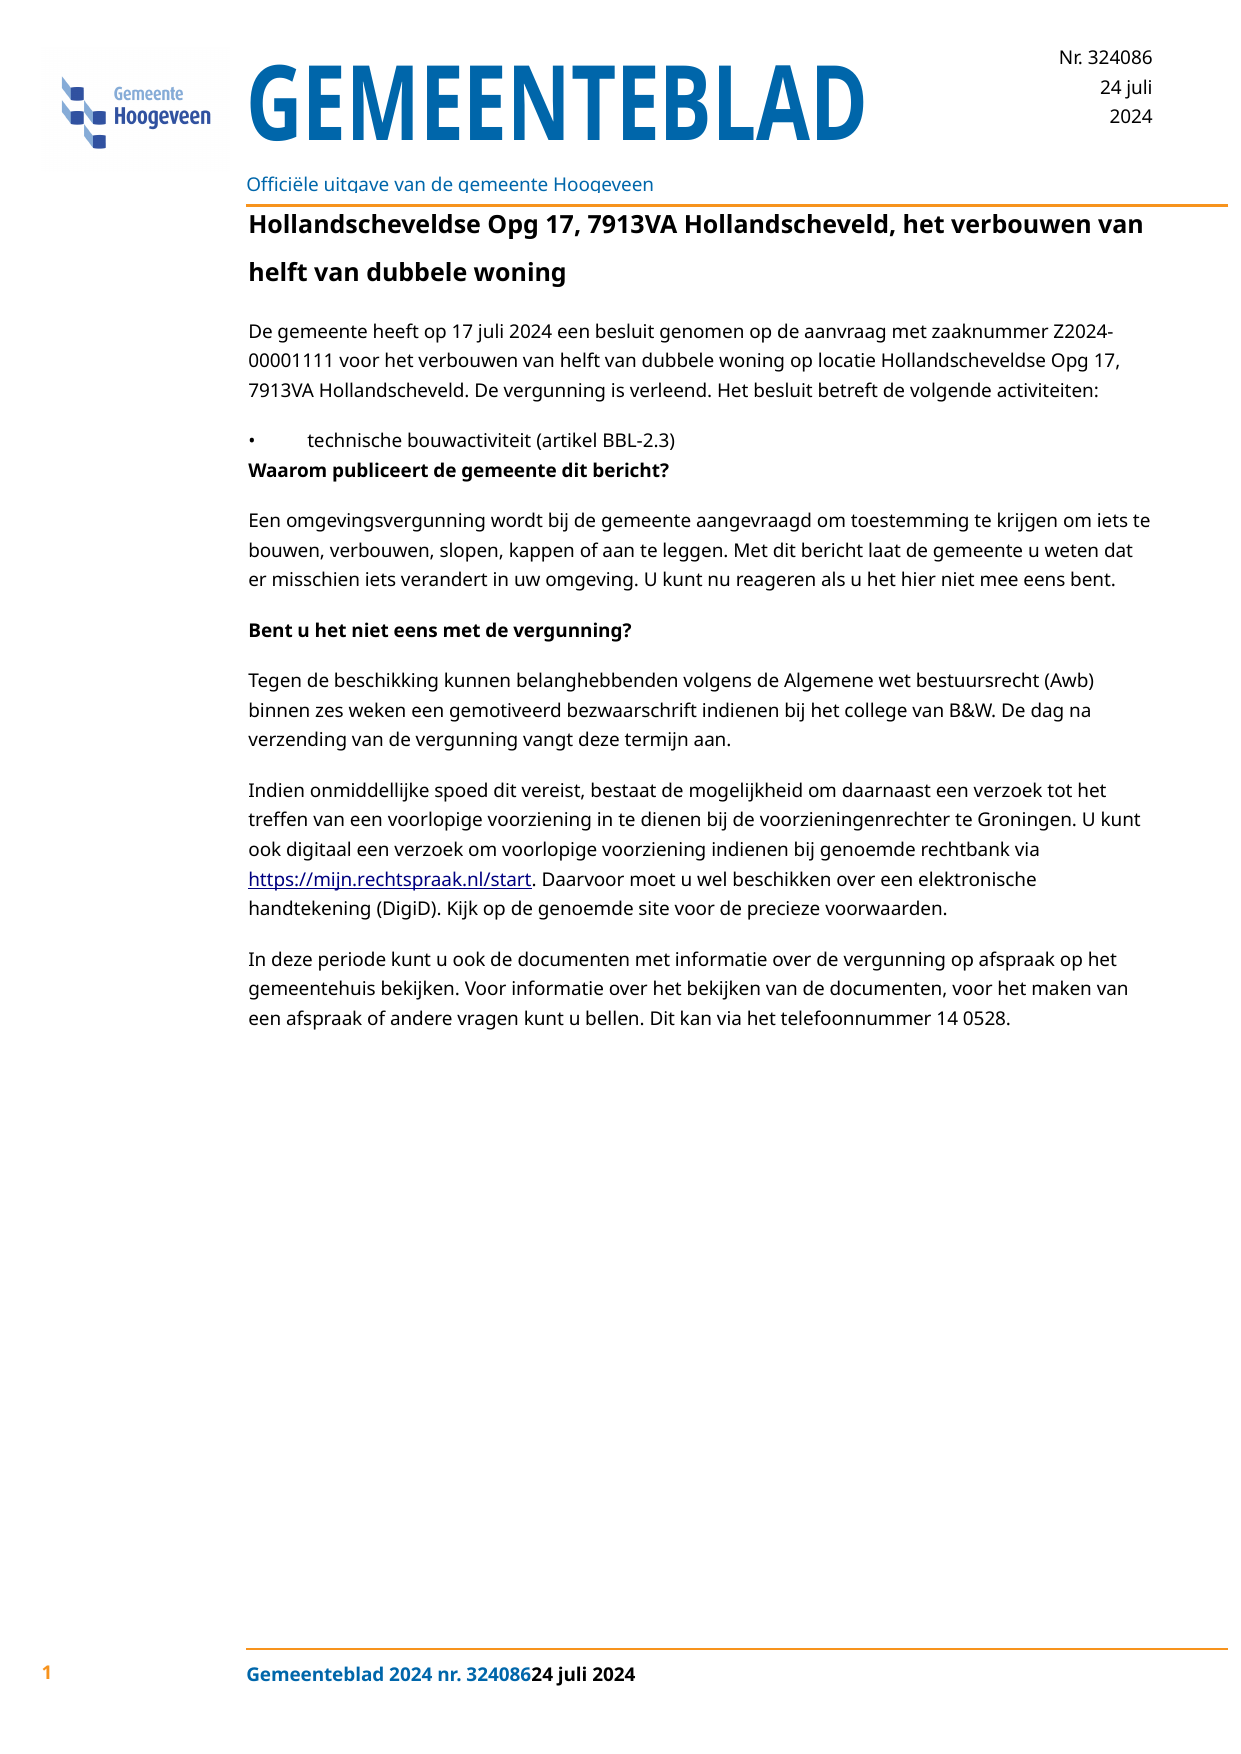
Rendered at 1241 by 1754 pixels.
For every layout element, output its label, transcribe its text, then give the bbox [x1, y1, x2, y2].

text De gemeente heeft op 17 juli 2024 een besluit genomen op de aanvraag met zaaknummer Z2024-00001111 voor het verbouwen van helft van dubbele woning op locatie Hollandscheveldse Opg 17, 7913VA Hollandscheveld. De vergunning is verleend. Het besluit betreft de volgende activiteiten: [248, 318, 1152, 403]
text Waarom publiceert de gemeente dit bericht? [248, 457, 1152, 483]
text Hollandscheveldse Opg 17, 7913VA Hollandscheveld, het verbouwen van helft van dubbele woning [248, 207, 1152, 288]
picture [41, 47, 231, 172]
list technische bouwactiviteit (artikel BBL-2.3) [248, 427, 1152, 453]
text Een omgevingsvergunning wordt bij de gemeente aangevraagd om toestemming te krijgen om iets te bouwen, verbouwen, slopen, kappen of aan te leggen. Met dit bericht laat de gemeente u weten dat er misschien iets verandert in uw omgeving. U kunt nu reageren als u het hier niet mee eens bent. [248, 507, 1152, 592]
text In deze periode kunt u ook de documenten met informatie over de vergunning op afspraak op het gemeentehuis bekijken. Voor informatie over het bekijken van de documenten, voor het maken van een afspraak of andere vragen kunt u bellen. Dit kan via het telefoonnummer 14 0528. [248, 946, 1152, 1031]
text Indien onmiddellijke spoed dit vereist, bestaat de mogelijkheid om daarnaast een verzoek tot het treffen van een voorlopige voorziening in te dienen bij de voorzieningenrechter te Groningen. U kunt ook digitaal een verzoek om voorlopige voorziening indienen bij genoemde rechtbank via https://mijn.rechtspraak.nl/start. Daarvoor moet u wel beschikken over een elektronische handtekening (DigiD). Kijk op de genoemde site voor de precieze voorwaarden. [248, 777, 1152, 921]
text Tegen de beschikking kunnen belanghebbenden volgens de Algemene wet bestuursrecht (Awb) binnen zes weken een gemotiveerd bezwaarschrift indienen bij het college van B&W. De dag na verzending van de vergunning vangt deze termijn aan. [248, 667, 1152, 752]
text Bent u het niet eens met de vergunning? [248, 617, 1152, 643]
